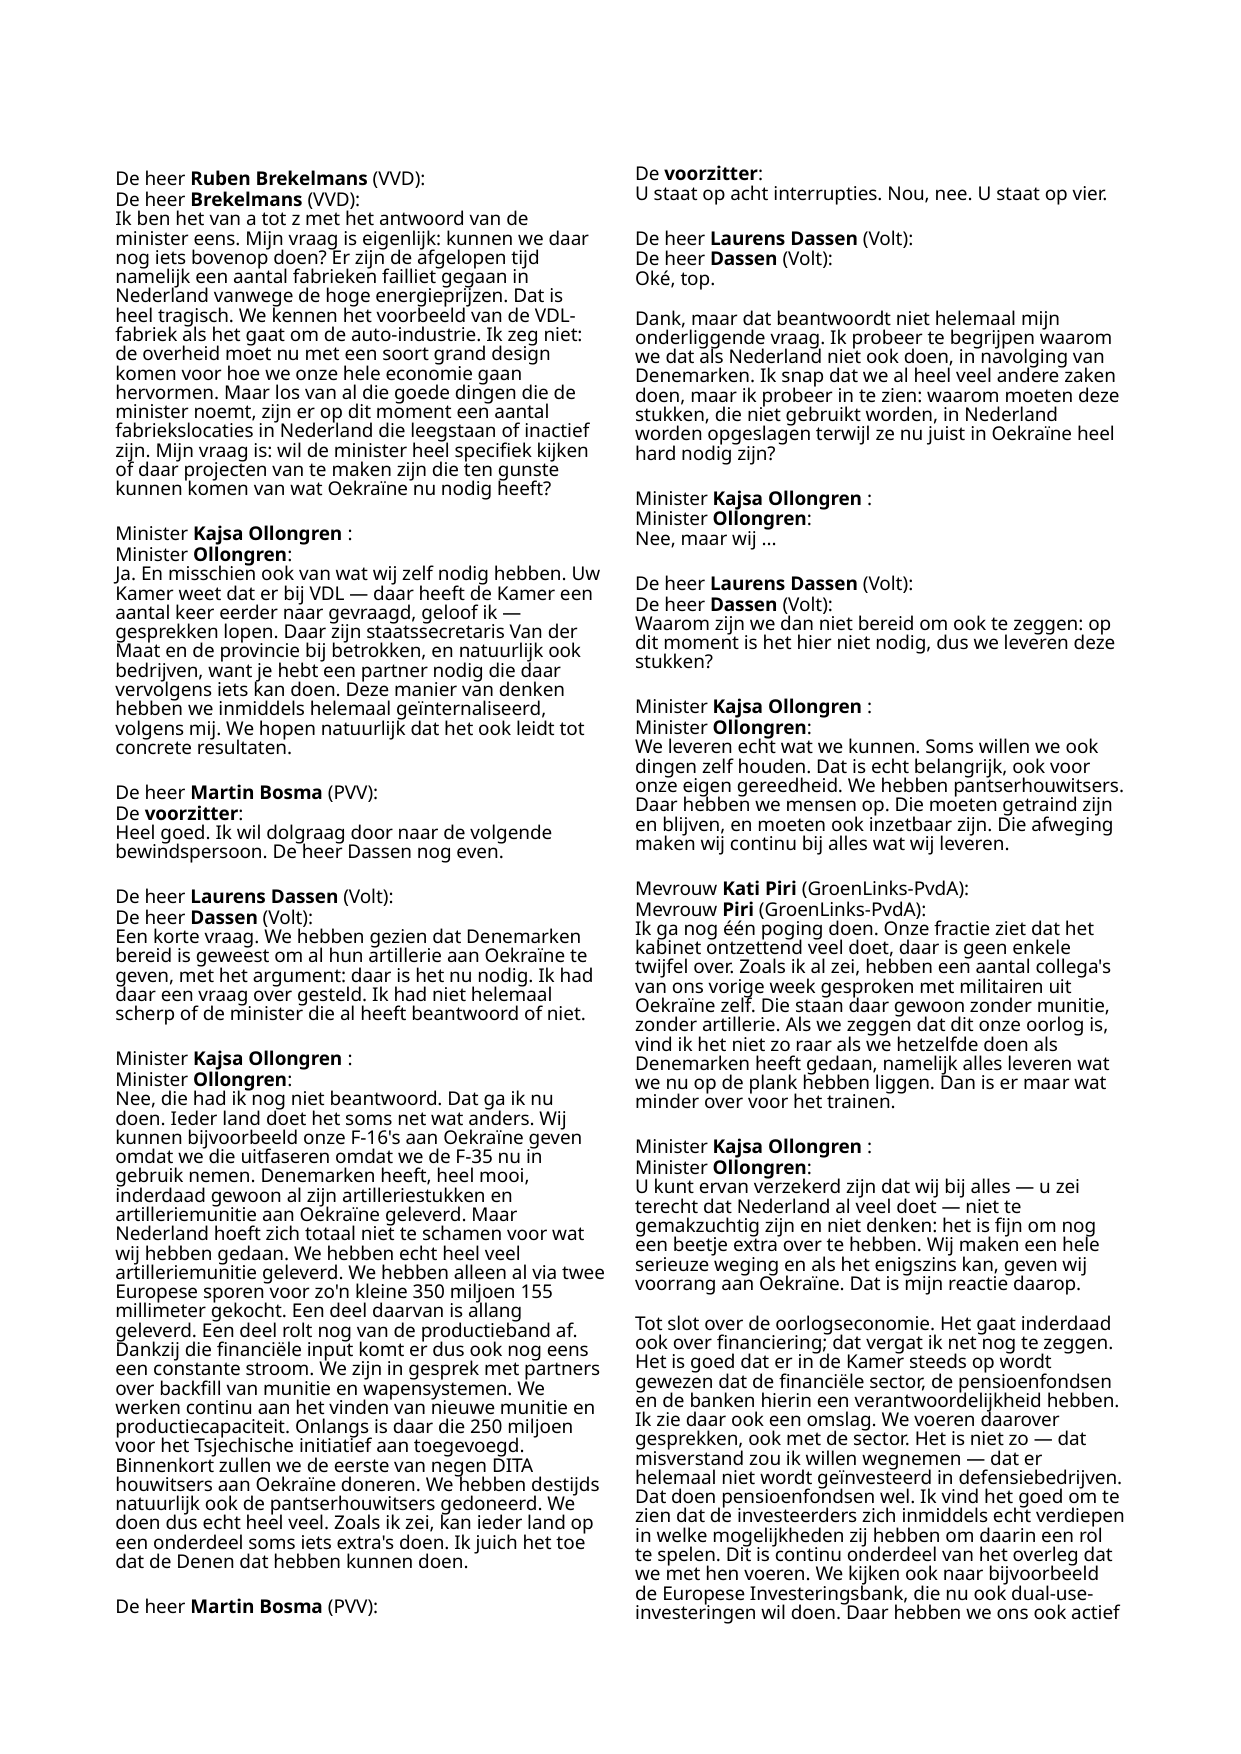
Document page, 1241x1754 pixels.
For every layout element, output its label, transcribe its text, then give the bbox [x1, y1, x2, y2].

text Ja. En misschien ook van wat wij zelf nodig hebben. Uw Kamer weet dat er bij VDL — daar heeft de Kamer een aantal keer eerder naar gevraagd, geloof ik — gesprekken lopen. Daar zijn staatssecretaris Van der Maat en de provincie bij betrokken, en natuurlijk ook bedrijven, want je hebt een partner nodig die daar vervolgens iets kan doen. Deze manier van denken hebben we inmiddels helemaal geïnternaliseerd, volgens mij. We hopen natuurlijk dat het ook leidt tot concrete resultaten. [115, 565, 605, 758]
text De heer Martin Bosma (PVV): [115, 1593, 605, 1619]
text Heel goed. Ik wil dolgraag door naar de volgende bewindspersoon. De heer Dassen nog even. [115, 824, 605, 862]
text Tot slot over de oorlogseconomie. Het gaat inderdaad ook over financiering; dat vergat ik net nog te zeggen. Het is goed dat er in de Kamer steeds op wordt gewezen dat de financiële sector, de pensioenfondsen en de banken hierin een verantwoordelijkheid hebben. Ik zie daar ook een omslag. We voeren daarover gesprekken, ook met de sector. Het is niet zo — dat misverstand zou ik willen wegnemen — dat er helemaal niet wordt geïnvesteerd in defensiebedrijven. Dat doen pensioenfondsen wel. Ik vind het goed om te zien dat de investeerders zich inmiddels echt verdiepen in welke mogelijkheden zij hebben om daarin een rol te spelen. Dit is continu onderdeel van het overleg dat we met hen voeren. We kijken ook naar bijvoorbeeld de Europese Investeringsbank, die nu ook dual-use-investeringen wil doen. Daar hebben we ons ook actief [635, 1315, 1125, 1623]
text De heer Laurens Dassen (Volt): [635, 225, 1125, 250]
text Mevrouw Kati Piri (GroenLinks-PvdA): [635, 875, 1125, 901]
text De heer Ruben Brekelmans (VVD): [115, 165, 605, 191]
text Ik ga nog één poging doen. Onze fractie ziet dat het kabinet ontzettend veel doet, daar is geen enkele twijfel over. Zoals ik al zei, hebben een aantal collega's van ons vorige week gesproken met militairen uit Oekraïne zelf. Die staan daar gewoon zonder munitie, zonder artillerie. Als we zeggen dat dit onze oorlog is, vind ik het niet zo raar als we hetzelfde doen als Denemarken heeft gedaan, namelijk alles leveren wat we nu op de plank hebben liggen. Dan is er maar wat minder over voor het trainen. [635, 920, 1125, 1113]
text U kunt ervan verzekerd zijn dat wij bij alles — u zei terecht dat Nederland al veel doet — niet te gemakzuchtig zijn en niet denken: het is fijn om nog een beetje extra over te hebben. Wij maken een hele serieuze weging en als het enigszins kan, geven wij voorrang aan Oekraïne. Dat is mijn reactie daarop. [635, 1178, 1125, 1294]
text Ik ben het van a tot z met het antwoord van de minister eens. Mijn vraag is eigenlijk: kunnen we daar nog iets bovenop doen? Er zijn de afgelopen tijd namelijk een aantal fabrieken failliet gegaan in Nederland vanwege de hoge energieprijzen. Dat is heel tragisch. We kennen het voorbeeld van de VDL-fabriek als het gaat om de auto-industrie. Ik zeg niet: de overheid moet nu met een soort grand design komen voor hoe we onze hele economie gaan hervormen. Maar los van al die goede dingen die de minister noemt, zijn er op dit moment een aantal fabriekslocaties in Nederland die leegstaan of inactief zijn. Mijn vraag is: wil de minister heel specifiek kijken of daar projecten van te maken zijn die ten gunste kunnen komen van wat Oekraïne nu nodig heeft? [115, 210, 605, 499]
text De heer Dassen (Volt): [115, 909, 605, 928]
text Oké, top. [635, 270, 1125, 289]
text Minister Ollongren: [635, 1159, 1125, 1178]
text Mevrouw Piri (GroenLinks-PvdA): [635, 901, 1125, 920]
text De voorzitter: [635, 165, 1125, 184]
text De heer Dassen (Volt): [635, 250, 1125, 270]
text Minister Ollongren: [115, 1071, 605, 1090]
text Een korte vraag. We hebben gezien dat Denemarken bereid is geweest om al hun artillerie aan Oekraïne te geven, met het argument: daar is het nu nodig. Ik had daar een vraag over gesteld. Ik had niet helemaal scherp of de minister die al heeft beantwoord of niet. [115, 928, 605, 1024]
text De heer Brekelmans (VVD): [115, 191, 605, 210]
text Minister Kajsa Ollongren : [115, 1045, 605, 1071]
text We leveren echt wat we kunnen. Soms willen we ook dingen zelf houden. Dat is echt belangrijk, ook voor onze eigen gereedheid. We hebben pantserhouwitsers. Daar hebben we mensen op. Die moeten getraind zijn en blijven, en moeten ook inzetbaar zijn. Die afweging maken wij continu bij alles wat wij leveren. [635, 738, 1125, 854]
text De heer Laurens Dassen (Volt): [115, 883, 605, 909]
text Waarom zijn we dan niet bereid om ook te zeggen: op dit moment is het hier niet nodig, dus we leveren deze stukken? [635, 615, 1125, 673]
text Minister Kajsa Ollongren : [635, 693, 1125, 719]
text Dank, maar dat beantwoordt niet helemaal mijn onderliggende vraag. Ik probeer te begrijpen waarom we dat als Nederland niet ook doen, in navolging van Denemarken. Ik snap dat we al heel veel andere zaken doen, maar ik probeer in te zien: waarom moeten deze stukken, die niet gebruikt worden, in Nederland worden opgeslagen terwijl ze nu juist in Oekraïne heel hard nodig zijn? [635, 310, 1125, 464]
text Nee, die had ik nog niet beantwoord. Dat ga ik nu doen. Ieder land doet het soms net wat anders. Wij kunnen bijvoorbeeld onze F-16's aan Oekraïne geven omdat we die uitfaseren omdat we de F-35 nu in gebruik nemen. Denemarken heeft, heel mooi, inderdaad gewoon al zijn artilleriestukken en artilleriemunitie aan Oekraïne geleverd. Maar Nederland hoeft zich totaal niet te schamen voor wat wij hebben gedaan. We hebben echt heel veel artilleriemunitie geleverd. We hebben alleen al via twee Europese sporen voor zo'n kleine 350 miljoen 155 millimeter gekocht. Een deel daarvan is allang geleverd. Een deel rolt nog van de productieband af. Dankzij die financiële input komt er dus ook nog eens een constante stroom. We zijn in gesprek met partners over backfill van munitie en wapensystemen. We werken continu aan het vinden van nieuwe munitie en productiecapaciteit. Onlangs is daar die 250 miljoen voor het Tsjechische initiatief aan toegevoegd. Binnenkort zullen we de eerste van negen DITA houwitsers aan Oekraïne doneren. We hebben destijds natuurlijk ook de pantserhouwitsers gedoneerd. We doen dus echt heel veel. Zoals ik zei, kan ieder land op een onderdeel soms iets extra's doen. Ik juich het toe dat de Denen dat hebben kunnen doen. [115, 1090, 605, 1572]
text Nee, maar wij ... [635, 530, 1125, 549]
text De heer Laurens Dassen (Volt): [635, 570, 1125, 596]
text Minister Kajsa Ollongren : [115, 520, 605, 546]
text De voorzitter: [115, 804, 605, 824]
text Minister Kajsa Ollongren : [635, 1133, 1125, 1159]
text Minister Ollongren: [635, 719, 1125, 738]
text Minister Ollongren: [635, 510, 1125, 530]
text Minister Kajsa Ollongren : [635, 485, 1125, 510]
text De heer Dassen (Volt): [635, 596, 1125, 615]
text De heer Martin Bosma (PVV): [115, 779, 605, 804]
text Minister Ollongren: [115, 546, 605, 565]
text U staat op acht interrupties. Nou, nee. U staat op vier. [635, 184, 1125, 204]
